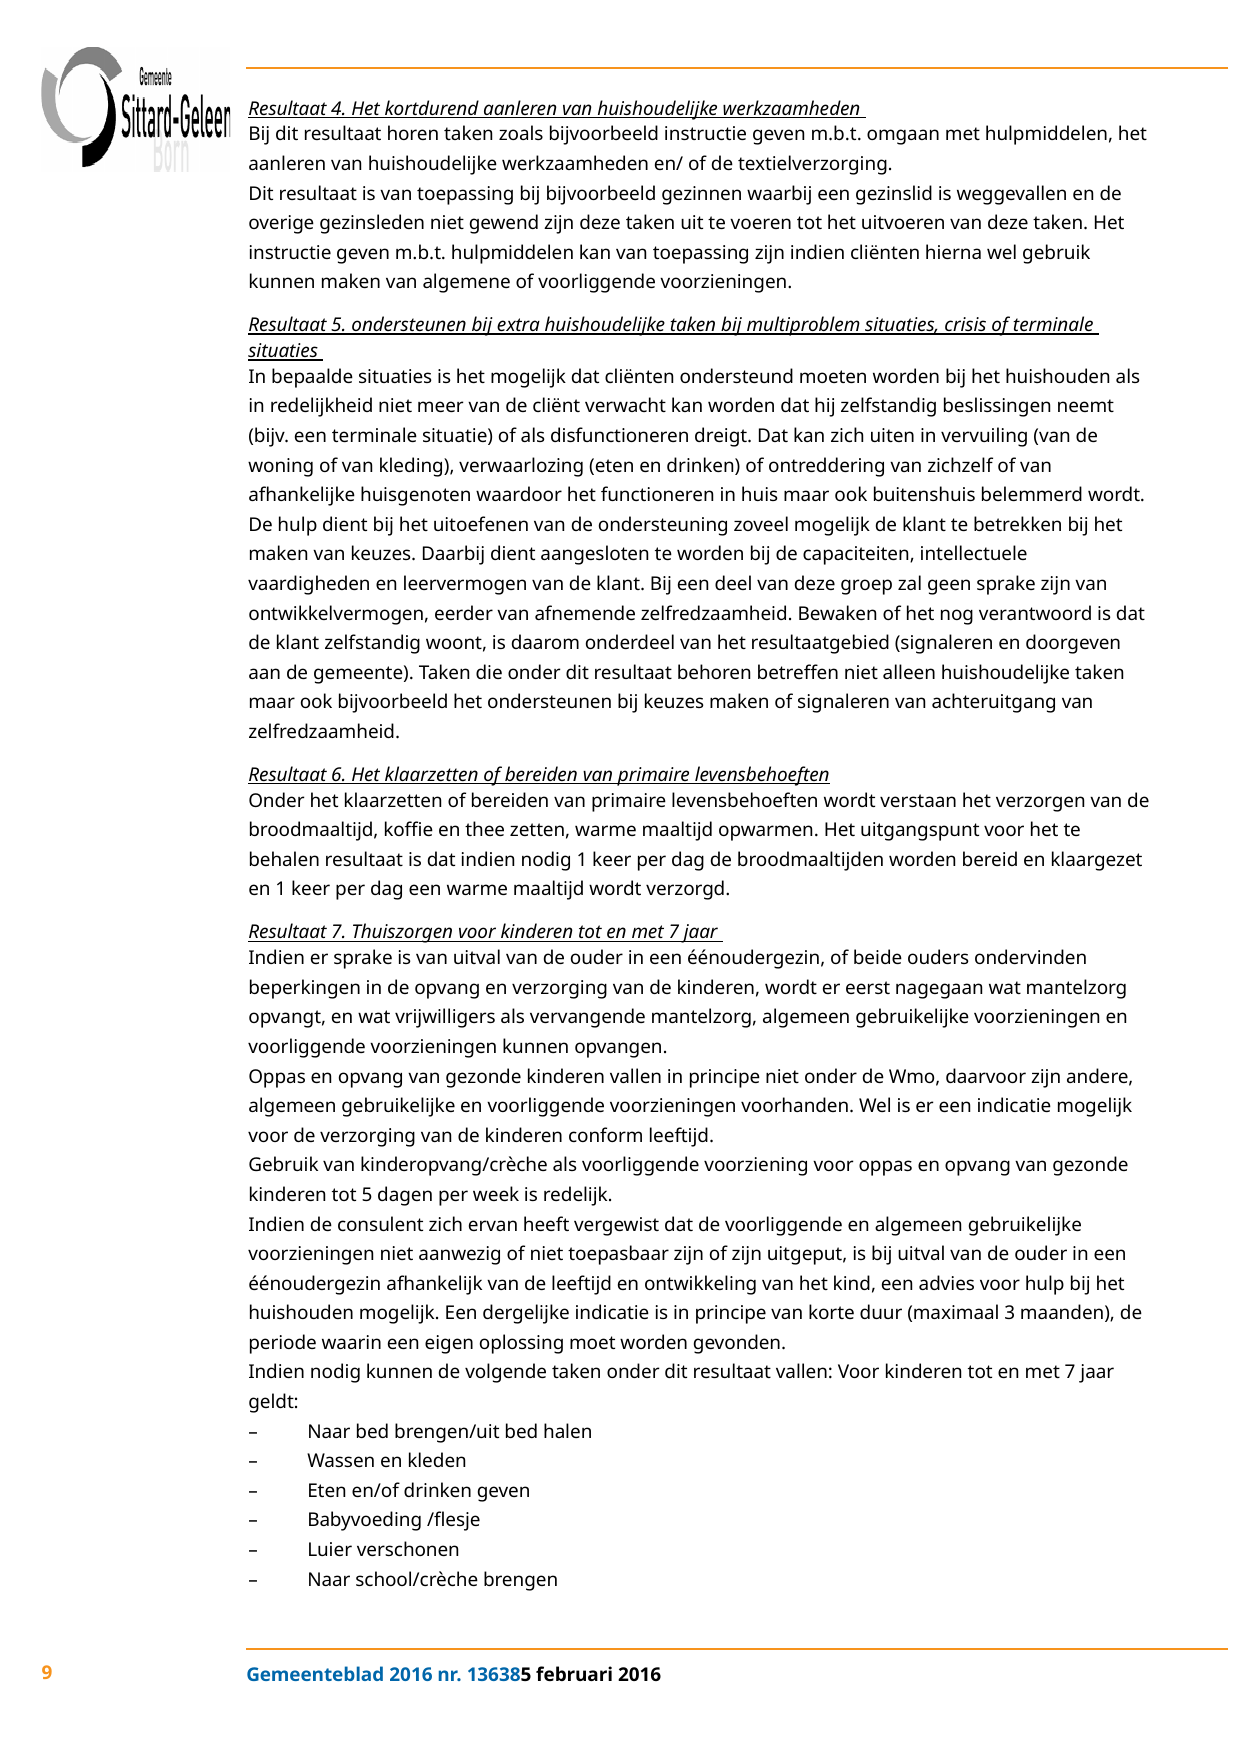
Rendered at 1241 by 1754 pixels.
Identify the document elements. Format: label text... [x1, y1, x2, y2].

text Onder het klaarzetten of bereiden van primaire levensbehoeften wordt verstaan het verzorgen van de broodmaaltijd, koffie en thee zetten, warme maaltijd opwarmen. Het uitgangspunt voor het te behalen resultaat is dat indien nodig 1 keer per dag de broodmaaltijden worden bereid en klaargezet en 1 keer per dag een warme maaltijd wordt verzorgd. [248, 787, 1152, 901]
text In bepaalde situaties is het mogelijk dat cliënten ondersteund moeten worden bij het huishouden als in redelijkheid niet meer van de cliënt verwacht kan worden dat hij zelfstandig beslissingen neemt (bijv. een terminale situatie) of als disfunctioneren dreigt. Dat kan zich uiten in vervuiling (van de woning of van kleding), verwaarlozing (eten en drinken) of ontreddering van zichzelf of van afhankelijke huisgenoten waardoor het functioneren in huis maar ook buitenshuis belemmerd wordt. De hulp dient bij het uitoefenen van de ondersteuning zoveel mogelijk de klant te betrekken bij het maken van keuzes. Daarbij dient aangesloten te worden bij de capaciteiten, intellectuele vaardigheden en leervermogen van de klant. Bij een deel van deze groep zal geen sprake zijn van ontwikkelvermogen, eerder van afnemende zelfredzaamheid. Bewaken of het nog verantwoord is dat de klant zelfstandig woont, is daarom onderdeel van het resultaatgebied (signaleren en doorgeven aan de gemeente). Taken die onder dit resultaat behoren betreffen niet alleen huishoudelijke taken maar ook bijvoorbeeld het ondersteunen bij keuzes maken of signaleren van achteruitgang van zelfredzaamheid. [248, 363, 1152, 744]
list Eten en/of drinken geven [248, 1477, 1152, 1503]
list Luier verschonen [248, 1536, 1152, 1562]
list Naar school/crèche brengen [248, 1566, 1152, 1591]
text Resultaat 4. Het kortdurend aanleren van huishoudelijke werkzaamheden [248, 95, 1152, 121]
text Dit resultaat is van toepassing bij bijvoorbeeld gezinnen waarbij een gezinslid is weggevallen en de overige gezinsleden niet gewend zijn deze taken uit te voeren tot het uitvoeren van deze taken. Het instructie geven m.b.t. hulpmiddelen kan van toepassing zijn indien cliënten hierna wel gebruik kunnen maken van algemene of voorliggende voorzieningen. [248, 180, 1152, 294]
list Wassen en kleden [248, 1447, 1152, 1473]
list Naar bed brengen/uit bed halen [248, 1418, 1152, 1443]
picture [41, 47, 231, 172]
text Gebruik van kinderopvang/crèche als voorliggende voorziening voor oppas en opvang van gezonde kinderen tot 5 dagen per week is redelijk. [248, 1152, 1152, 1207]
text Bij dit resultaat horen taken zoals bijvoorbeeld instructie geven m.b.t. omgaan met hulpmiddelen, het aanleren van huishoudelijke werkzaamheden en/ of de textielverzorging. [248, 121, 1152, 176]
text Indien nodig kunnen de volgende taken onder dit resultaat vallen: Voor kinderen tot en met 7 jaar geldt: [248, 1359, 1152, 1414]
text Oppas en opvang van gezonde kinderen vallen in principe niet onder de Wmo, daarvoor zijn andere, algemeen gebruikelijke en voorliggende voorzieningen voorhanden. Wel is er een indicatie mogelijk voor de verzorging van de kinderen conform leeftijd. [248, 1063, 1152, 1148]
text Resultaat 5. ondersteunen bij extra huishoudelijke taken bij multiproblem situaties, crisis of terminale situaties [248, 312, 1152, 363]
text Indien er sprake is van uitval van de ouder in een éénoudergezin, of beide ouders ondervinden beperkingen in de opvang en verzorging van de kinderen, wordt er eerst nagegaan wat mantelzorg opvangt, en wat vrijwilligers als vervangende mantelzorg, algemeen gebruikelijke voorzieningen en voorliggende voorzieningen kunnen opvangen. [248, 944, 1152, 1059]
text Resultaat 7. Thuiszorgen voor kinderen tot en met 7 jaar [248, 919, 1152, 944]
list Babyvoeding /flesje [248, 1507, 1152, 1532]
text Indien de consulent zich ervan heeft vergewist dat de voorliggende en algemeen gebruikelijke voorzieningen niet aanwezig of niet toepasbaar zijn of zijn uitgeput, is bij uitval van de ouder in een éénoudergezin afhankelijk van de leeftijd en ontwikkeling van het kind, een advies voor hulp bij het huishouden mogelijk. Een dergelijke indicatie is in principe van korte duur (maximaal 3 maanden), de periode waarin een eigen oplossing moet worden gevonden. [248, 1211, 1152, 1355]
text Resultaat 6. Het klaarzetten of bereiden van primaire levensbehoeften [248, 761, 1152, 787]
